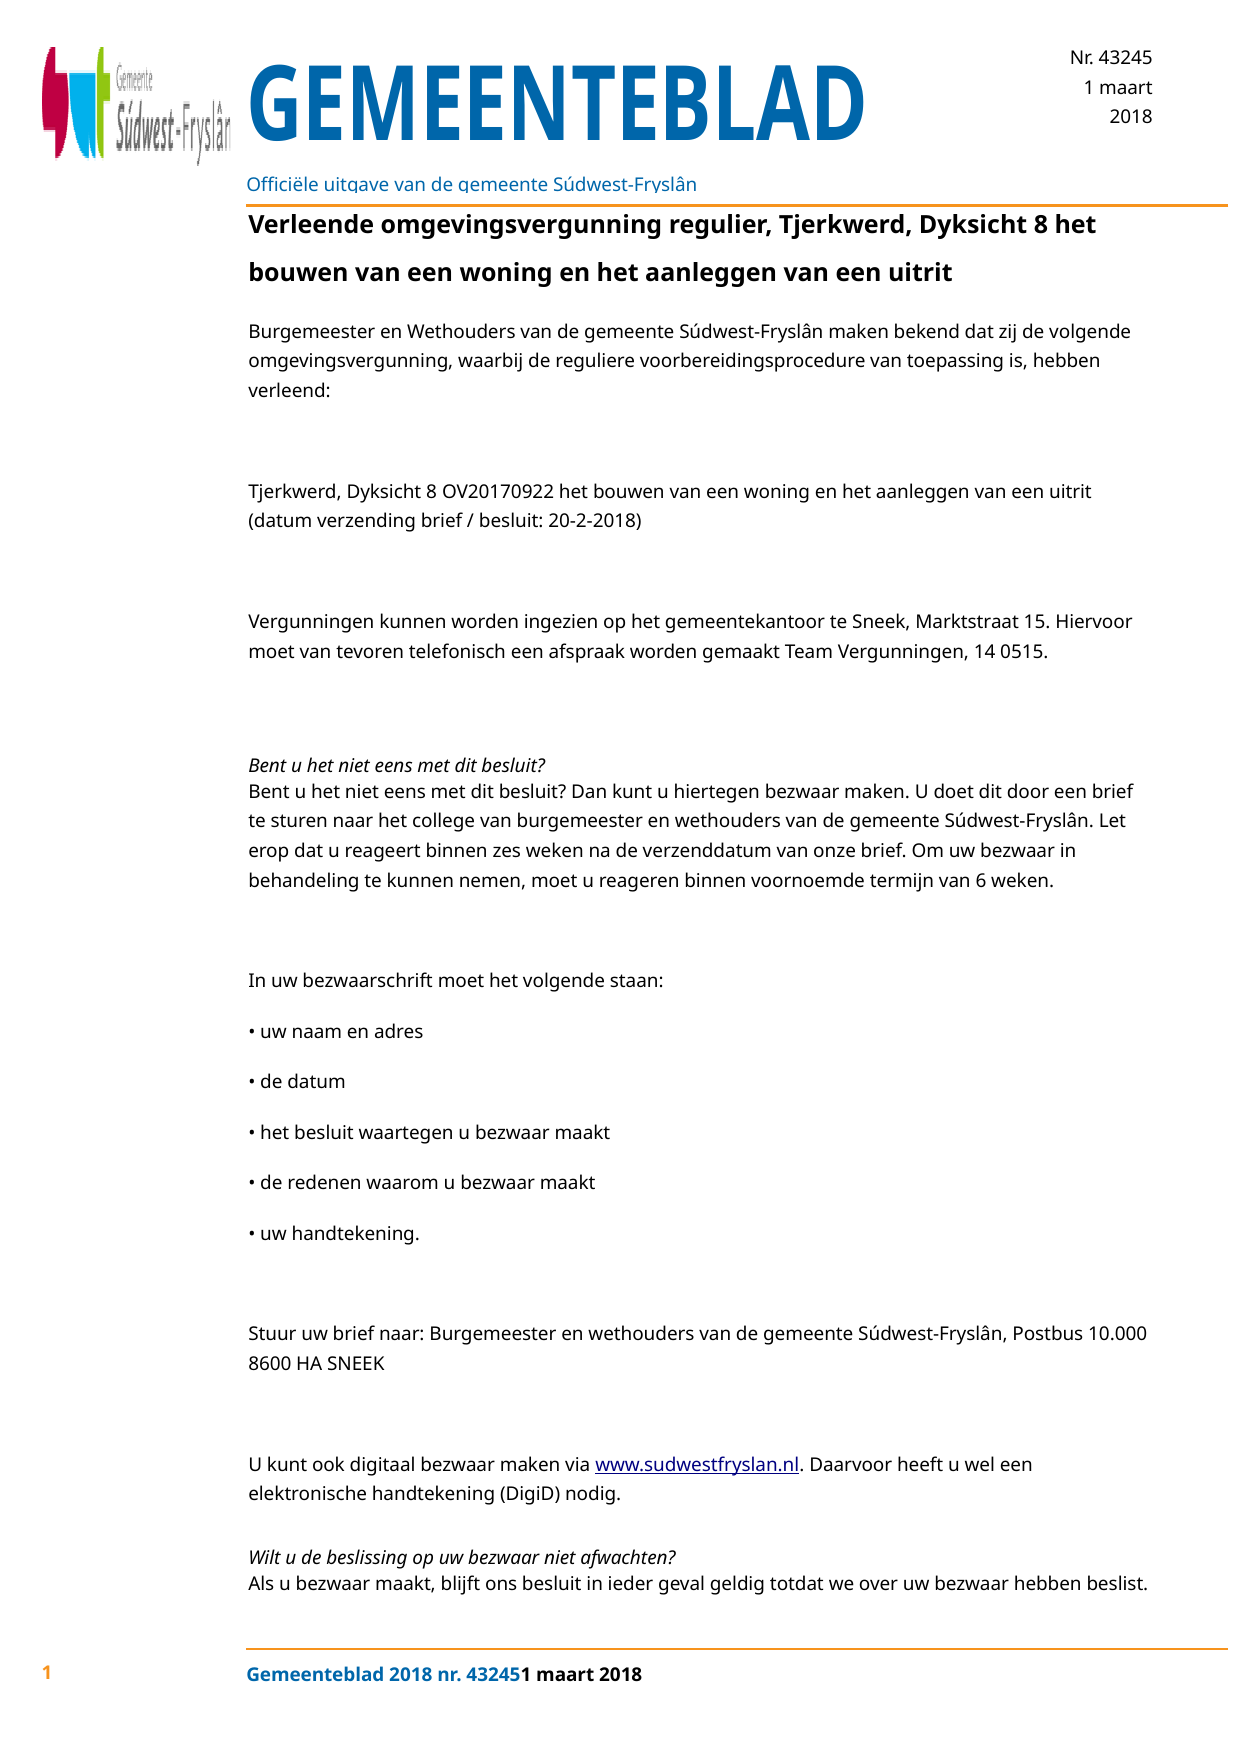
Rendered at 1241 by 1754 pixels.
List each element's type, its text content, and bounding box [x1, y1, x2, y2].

text • uw handtekening. [248, 1220, 1152, 1245]
text Stuur uw brief naar: Burgemeester en wethouders van de gemeente Súdwest-Fryslân, Postbus 10.000 8600 HA SNEEK [248, 1321, 1152, 1376]
text Vergunningen kunnen worden ingezien op het gemeentekantoor te Sneek, Marktstraat 15. Hiervoor moet van tevoren telefonisch een afspraak worden gemaakt Team Vergunningen, 14 0515. [248, 608, 1152, 664]
text Burgemeester en Wethouders van de gemeente Súdwest-Fryslân maken bekend dat zij de volgende omgevingsvergunning, waarbij de reguliere voorbereidingsprocedure van toepassing is, hebben verleend: [248, 318, 1152, 403]
text • het besluit waartegen u bezwaar maakt [248, 1119, 1152, 1144]
text Bent u het niet eens met dit besluit? [248, 752, 1152, 778]
text Bent u het niet eens met dit besluit? Dan kunt u hiertegen bezwaar maken. U doet dit door een brief te sturen naar het college van burgemeester en wethouders van de gemeente Súdwest-Fryslân. Let erop dat u reageert binnen zes weken na de verzenddatum van onze brief. Om uw bezwaar in behandeling te kunnen nemen, moet u reageren binnen voornoemde termijn van 6 weken. [248, 778, 1152, 892]
text U kunt ook digitaal bezwaar maken via www.sudwestfryslan.nl. Daarvoor heeft u wel een elektronische handtekening (DigiD) nodig. [248, 1451, 1152, 1506]
text • de datum [248, 1068, 1152, 1094]
text In uw bezwaarschrift moet het volgende staan: [248, 968, 1152, 993]
text • uw naam en adres [248, 1018, 1152, 1044]
text Als u bezwaar maakt, blijft ons besluit in ieder geval geldig totdat we over uw bezwaar hebben beslist. [248, 1570, 1152, 1596]
text Tjerkwerd, Dyksicht 8 OV20170922 het bouwen van een woning en het aanleggen van een uitrit (datum verzending brief / besluit: 20-2-2018) [248, 478, 1152, 533]
text • de redenen waarom u bezwaar maakt [248, 1169, 1152, 1195]
picture [41, 47, 231, 172]
text Verleende omgevingsvergunning regulier, Tjerkwerd, Dyksicht 8 het bouwen van een woning en het aanleggen van een uitrit [248, 207, 1152, 288]
text Wilt u de beslissing op uw bezwaar niet afwachten? [248, 1544, 1152, 1570]
